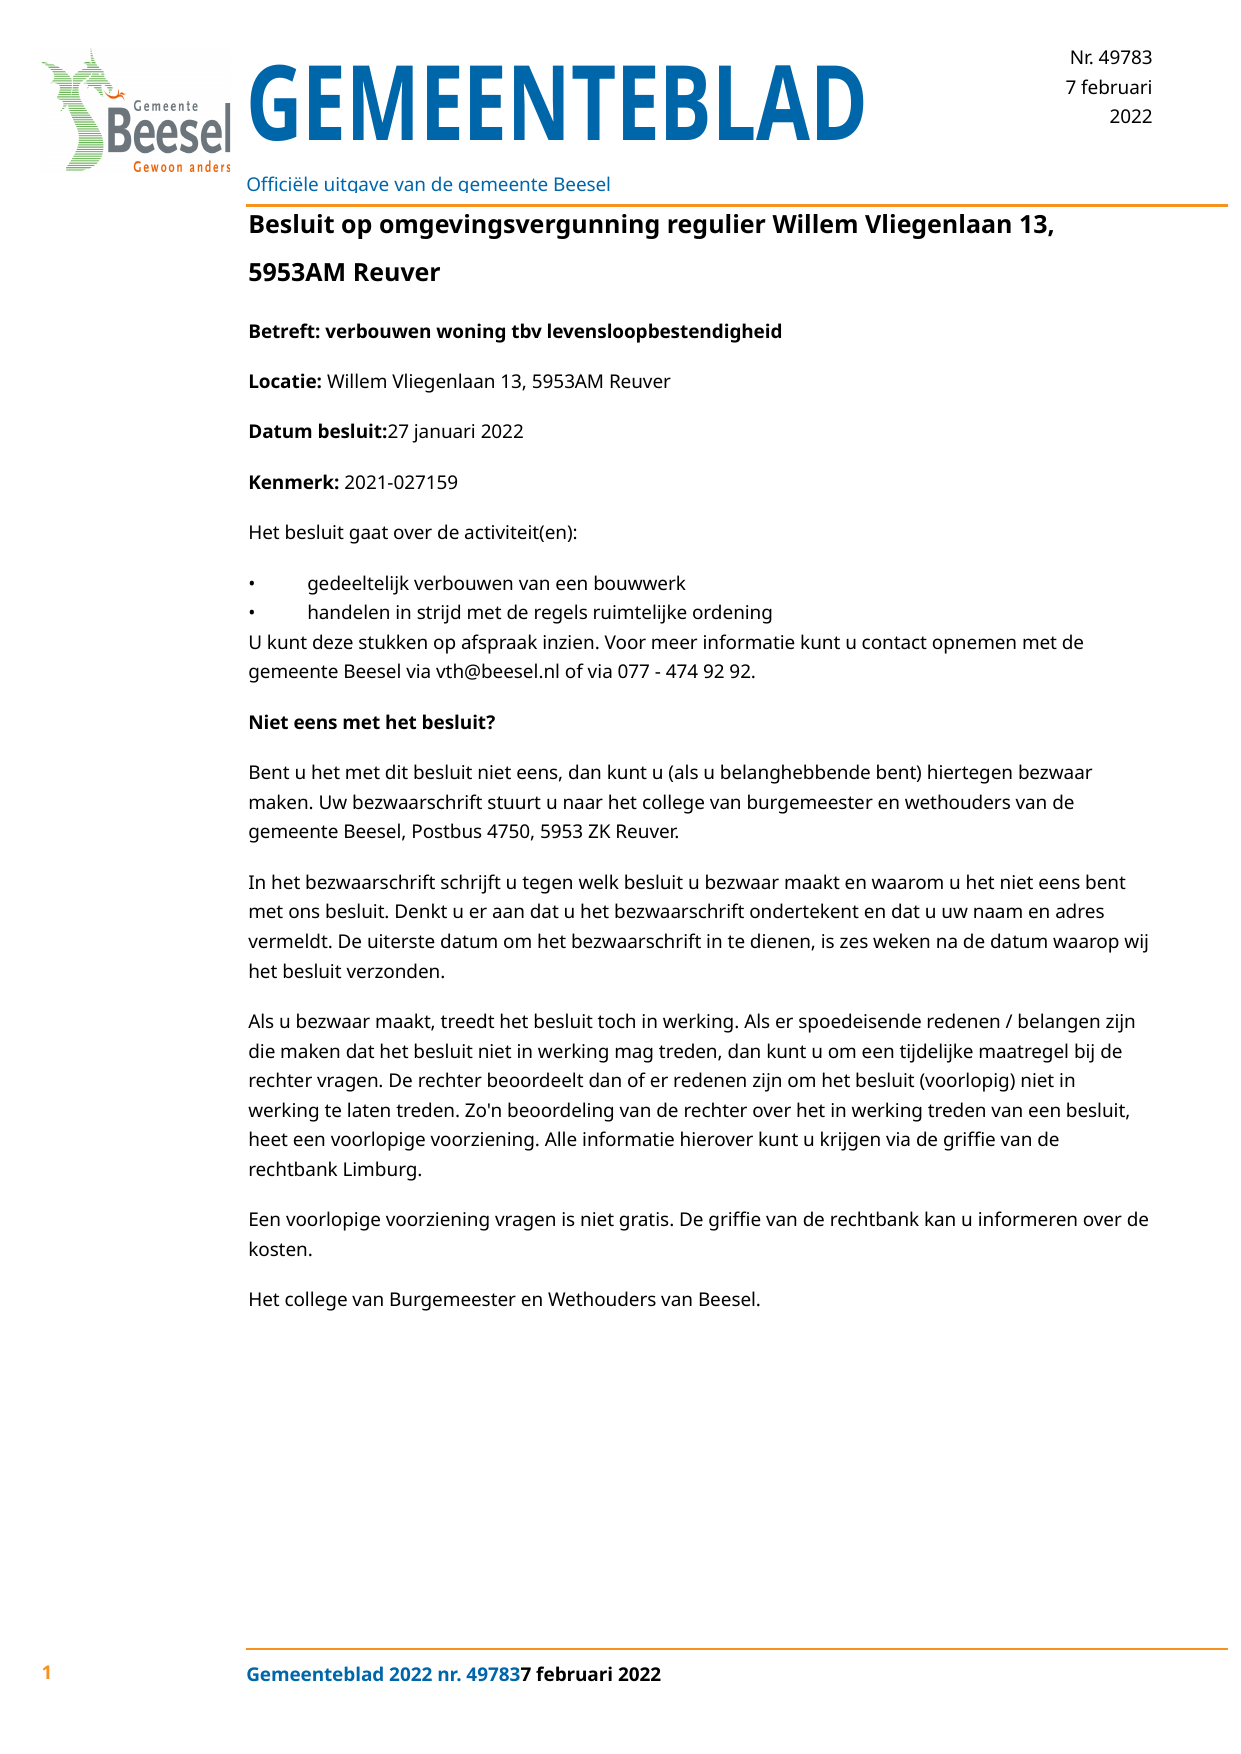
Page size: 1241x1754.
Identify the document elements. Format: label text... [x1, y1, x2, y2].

picture [41, 47, 231, 172]
text Besluit op omgevingsvergunning regulier Willem Vliegenlaan 13, 5953AM Reuver [248, 207, 1152, 288]
text Bent u het met dit besluit niet eens, dan kunt u (als u belanghebbende bent) hiertegen bezwaar maken. Uw bezwaarschrift stuurt u naar het college van burgemeester en wethouders van de gemeente Beesel, Postbus 4750, 5953 ZK Reuver. [248, 759, 1152, 844]
text Niet eens met het besluit? [248, 709, 1152, 735]
text Een voorlopige voorziening vragen is niet gratis. De griffie van de rechtbank kan u informeren over de kosten. [248, 1207, 1152, 1262]
list gedeeltelijk verbouwen van een bouwwerk [248, 570, 1152, 596]
text Het besluit gaat over de activiteit(en): [248, 519, 1152, 545]
text In het bezwaarschrift schrijft u tegen welk besluit u bezwaar maakt en waarom u het niet eens bent met ons besluit. Denkt u er aan dat u het bezwaarschrift ondertekent en dat u uw naam en adres vermeldt. De uiterste datum om het bezwaarschrift in te dienen, is zes weken na de datum waarop wij het besluit verzonden. [248, 869, 1152, 984]
list handelen in strijd met de regels ruimtelijke ordening [248, 599, 1152, 625]
text Betreft: verbouwen woning tbv levensloopbestendigheid [248, 318, 1152, 344]
text Het college van Burgemeester en Wethouders van Beesel. [248, 1287, 1152, 1312]
text Kenmerk: 2021-027159 [248, 469, 1152, 495]
text Als u bezwaar maakt, treedt het besluit toch in werking. Als er spoedeisende redenen / belangen zijn die maken dat het besluit niet in werking mag treden, dan kunt u om een tijdelijke maatregel bij de rechter vragen. De rechter beoordeelt dan of er redenen zijn om het besluit (voorlopig) niet in werking te laten treden. Zo'n beoordeling van de rechter over het in werking treden van een besluit, heet een voorlopige voorziening. Alle informatie hierover kunt u krijgen via de griffie van de rechtbank Limburg. [248, 1008, 1152, 1182]
text Datum besluit:27 januari 2022 [248, 419, 1152, 444]
text Locatie: Willem Vliegenlaan 13, 5953AM Reuver [248, 368, 1152, 394]
text U kunt deze stukken op afspraak inzien. Voor meer informatie kunt u contact opnemen met de gemeente Beesel via vth@beesel.nl of via 077 - 474 92 92. [248, 629, 1152, 684]
